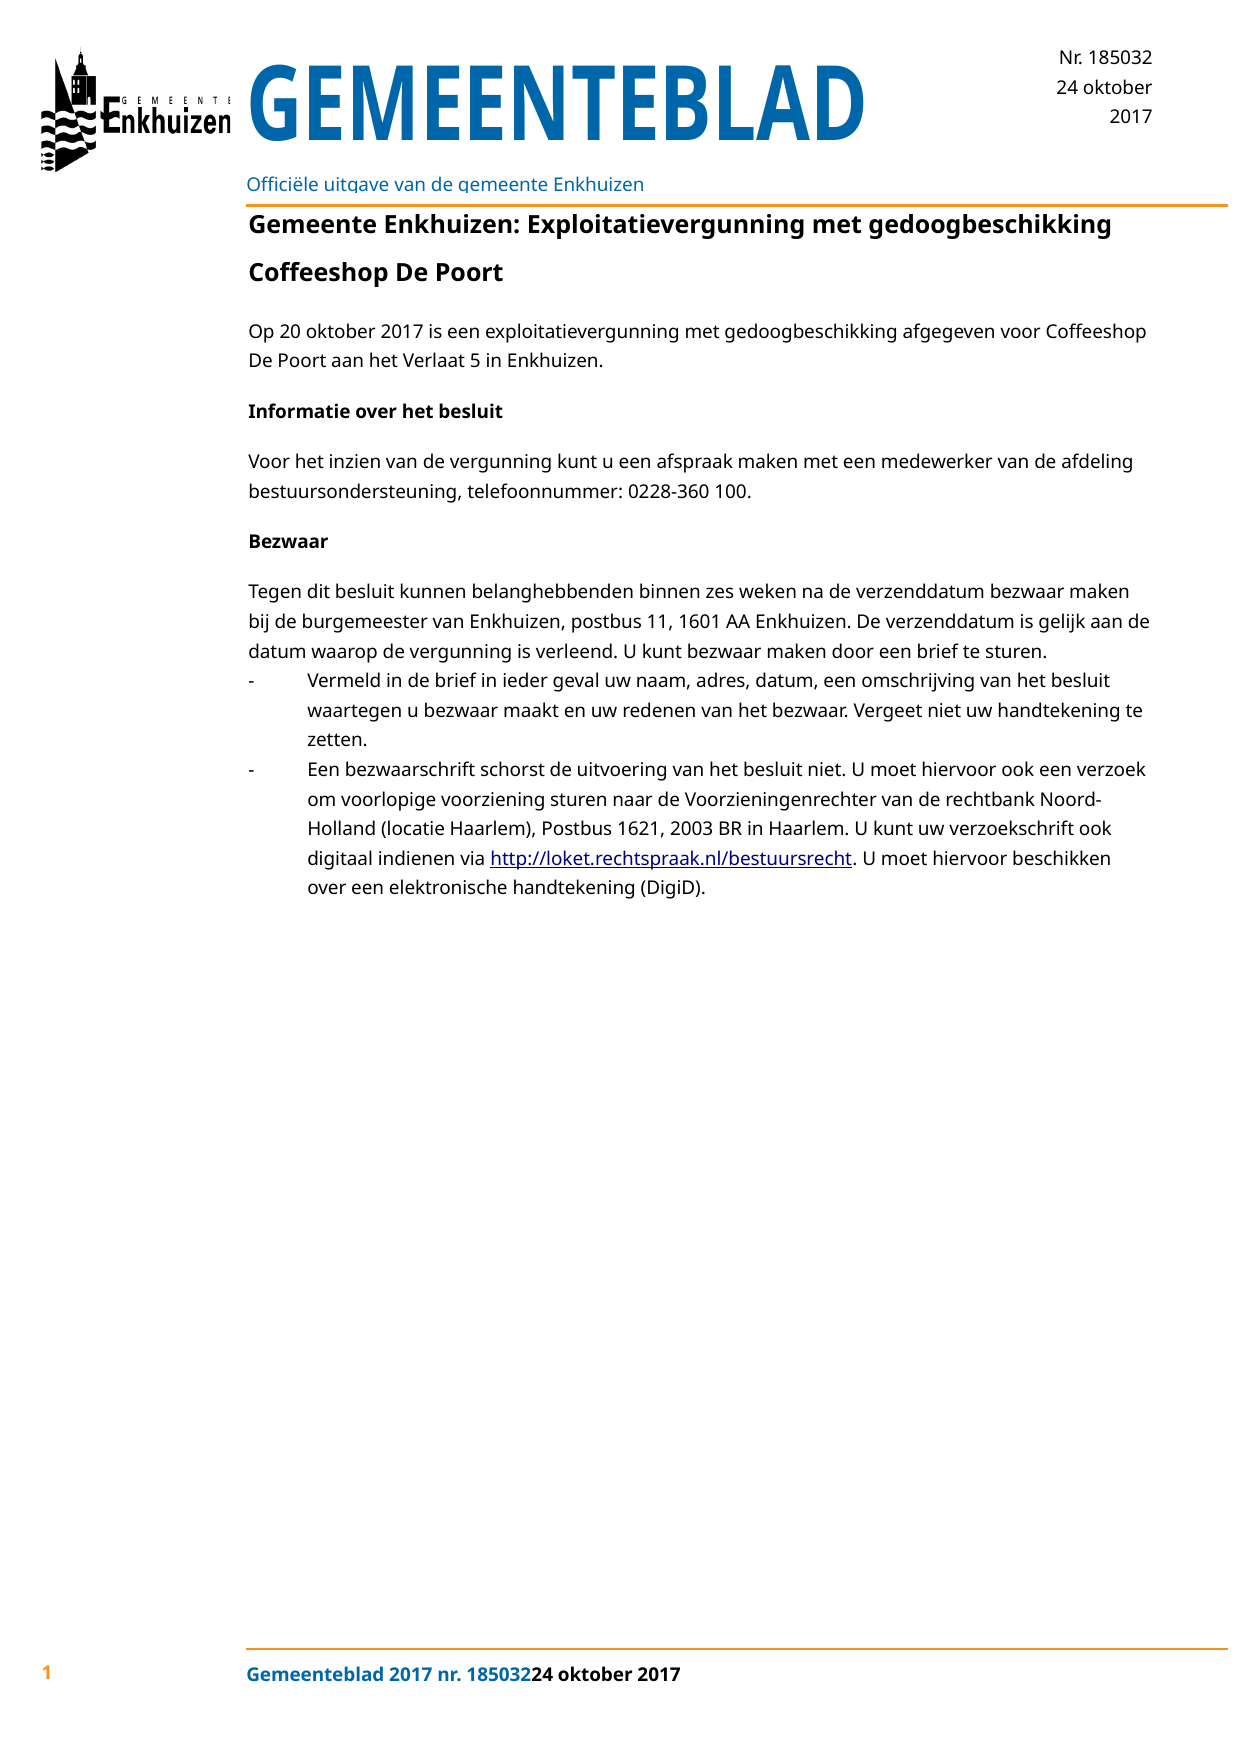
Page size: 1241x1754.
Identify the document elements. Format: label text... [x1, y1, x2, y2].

text Voor het inzien van de vergunning kunt u een afspraak maken met een medewerker van de afdeling bestuursondersteuning, telefoonnummer: 0228-360 100. [248, 448, 1152, 504]
list Vermeld in de brief in ieder geval uw naam, adres, datum, een omschrijving van het besluit waartegen u bezwaar maakt en uw redenen van het bezwaar. Vergeet niet uw handtekening te zetten. [248, 667, 1152, 752]
text Op 20 oktober 2017 is een exploitatievergunning met gedoogbeschikking afgegeven voor Coffeeshop De Poort aan het Verlaat 5 in Enkhuizen. [248, 318, 1152, 373]
text Informatie over het besluit [248, 398, 1152, 424]
text Bezwaar [248, 528, 1152, 554]
list Een bezwaarschrift schorst de uitvoering van het besluit niet. U moet hiervoor ook een verzoek om voorlopige voorziening sturen naar de Voorzieningenrechter van de rechtbank Noord-Holland (locatie Haarlem), Postbus 1621, 2003 BR in Haarlem. U kunt uw verzoekschrift ook digitaal indienen via http://loket.rechtspraak.nl/bestuursrecht. U moet hiervoor beschikken over een elektronische handtekening (DigiD). [248, 756, 1152, 900]
picture [41, 47, 231, 172]
text Tegen dit besluit kunnen belanghebbenden binnen zes weken na de verzenddatum bezwaar maken bij de burgemeester van Enkhuizen, postbus 11, 1601 AA Enkhuizen. De verzenddatum is gelijk aan de datum waarop de vergunning is verleend. U kunt bezwaar maken door een brief te sturen. [248, 579, 1152, 664]
text Gemeente Enkhuizen: Exploitatievergunning met gedoogbeschikking Coffeeshop De Poort [248, 207, 1152, 288]
